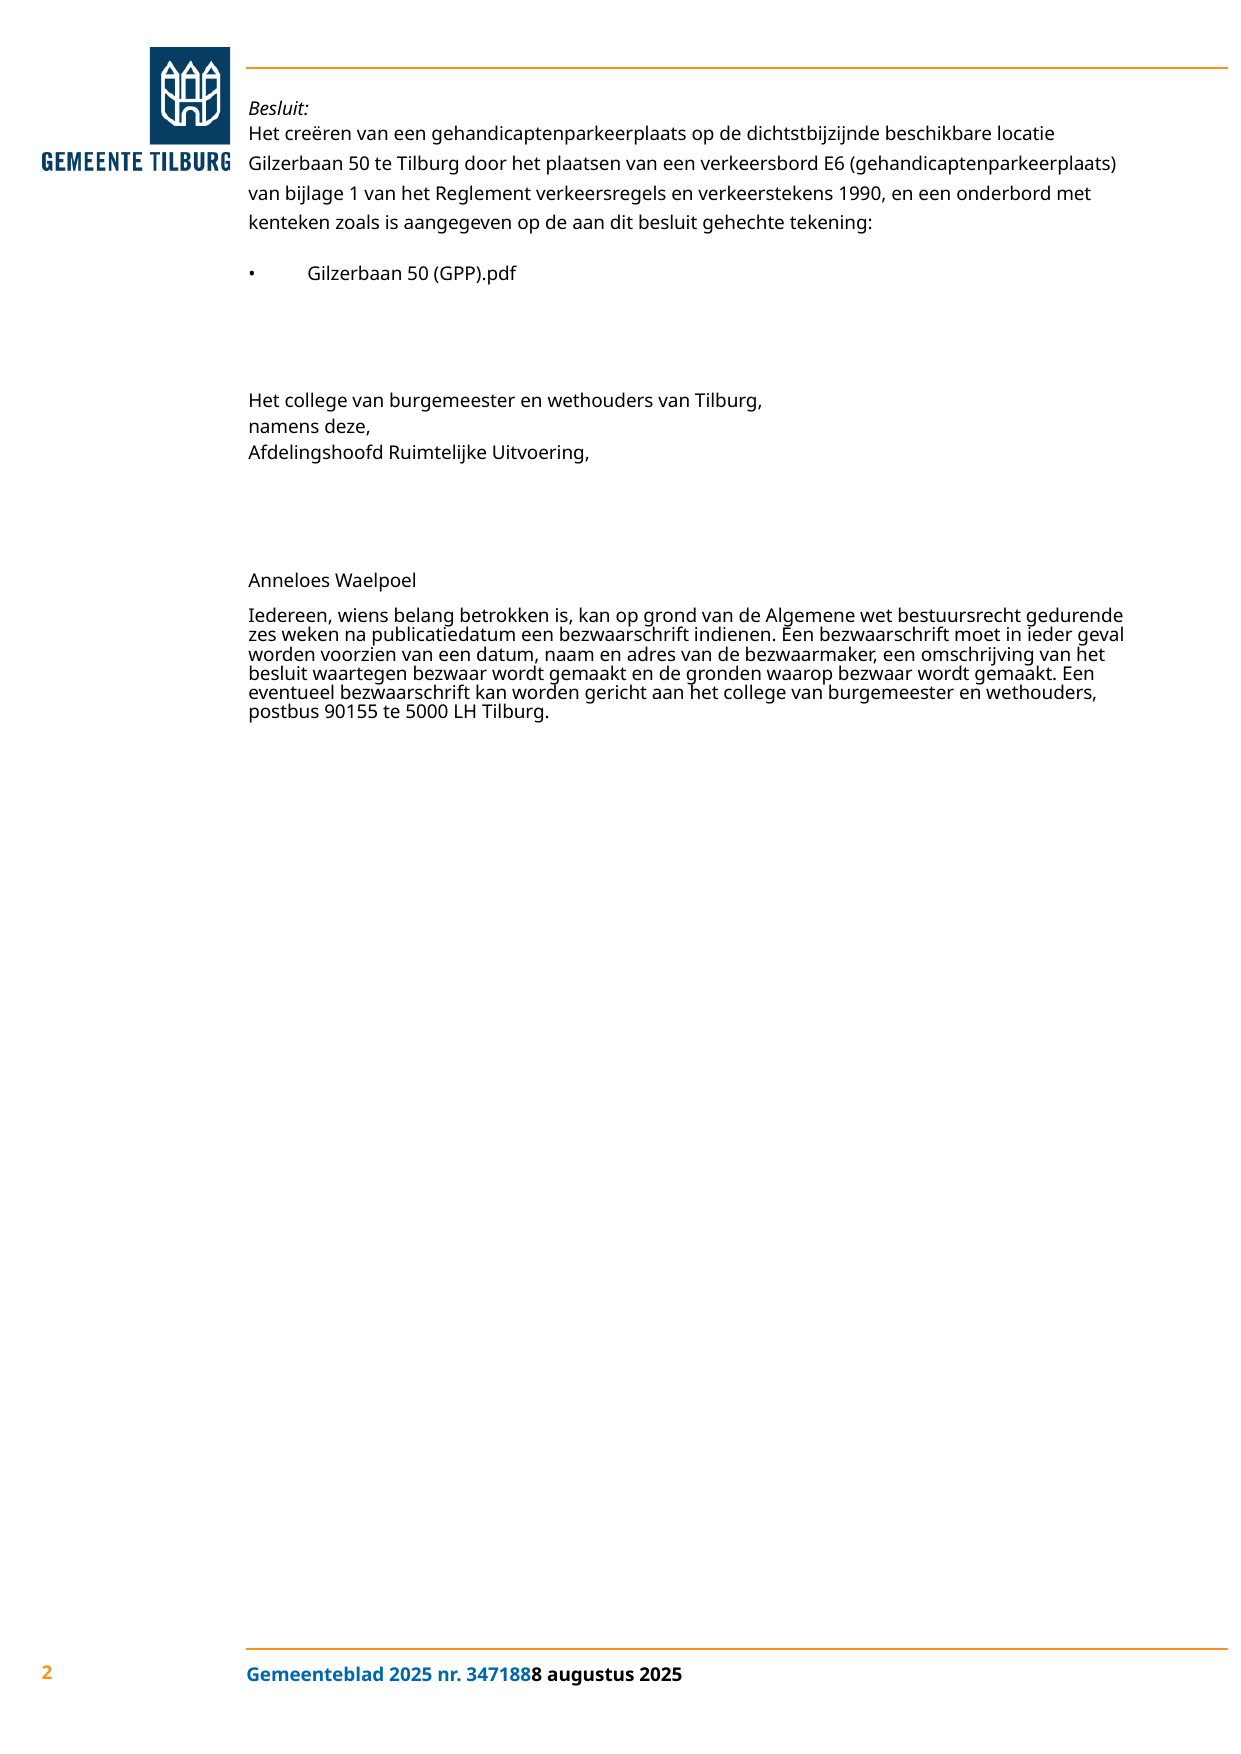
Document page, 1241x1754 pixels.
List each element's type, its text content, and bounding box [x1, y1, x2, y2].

picture [41, 47, 231, 172]
text namens deze, [248, 413, 1152, 439]
list Gilzerbaan 50 (GPP).pdf [248, 260, 1152, 285]
text Besluit: [248, 95, 1152, 121]
text Het creëren van een gehandicaptenparkeerplaats op de dichtstbijzijnde beschikbare locatie Gilzerbaan 50 te Tilburg door het plaatsen van een verkeersbord E6 (gehandicaptenparkeerplaats) van bijlage 1 van het Reglement verkeersregels en verkeerstekens 1990, en een onderbord met kenteken zoals is aangegeven op de aan dit besluit gehechte tekening: [248, 121, 1152, 235]
text Afdelingshoofd Ruimtelijke Uitvoering, [248, 439, 1152, 465]
text Het college van burgemeester en wethouders van Tilburg, [248, 387, 1152, 413]
text Iedereen, wiens belang betrokken is, kan op grond van de Algemene wet bestuursrecht gedurende zes weken na publicatiedatum een bezwaarschrift indienen. Een bezwaarschrift moet in ieder geval worden voorzien van een datum, naam en adres van de bezwaarmaker, een omschrijving van het besluit waartegen bezwaar wordt gemaakt en de gronden waarop bezwaar wordt gemaakt. Een eventueel bezwaarschrift kan worden gericht aan het college van burgemeester en wethouders, postbus 90155 te 5000 LH Tilburg. [248, 607, 1152, 723]
text Anneloes Waelpoel [248, 568, 1152, 593]
